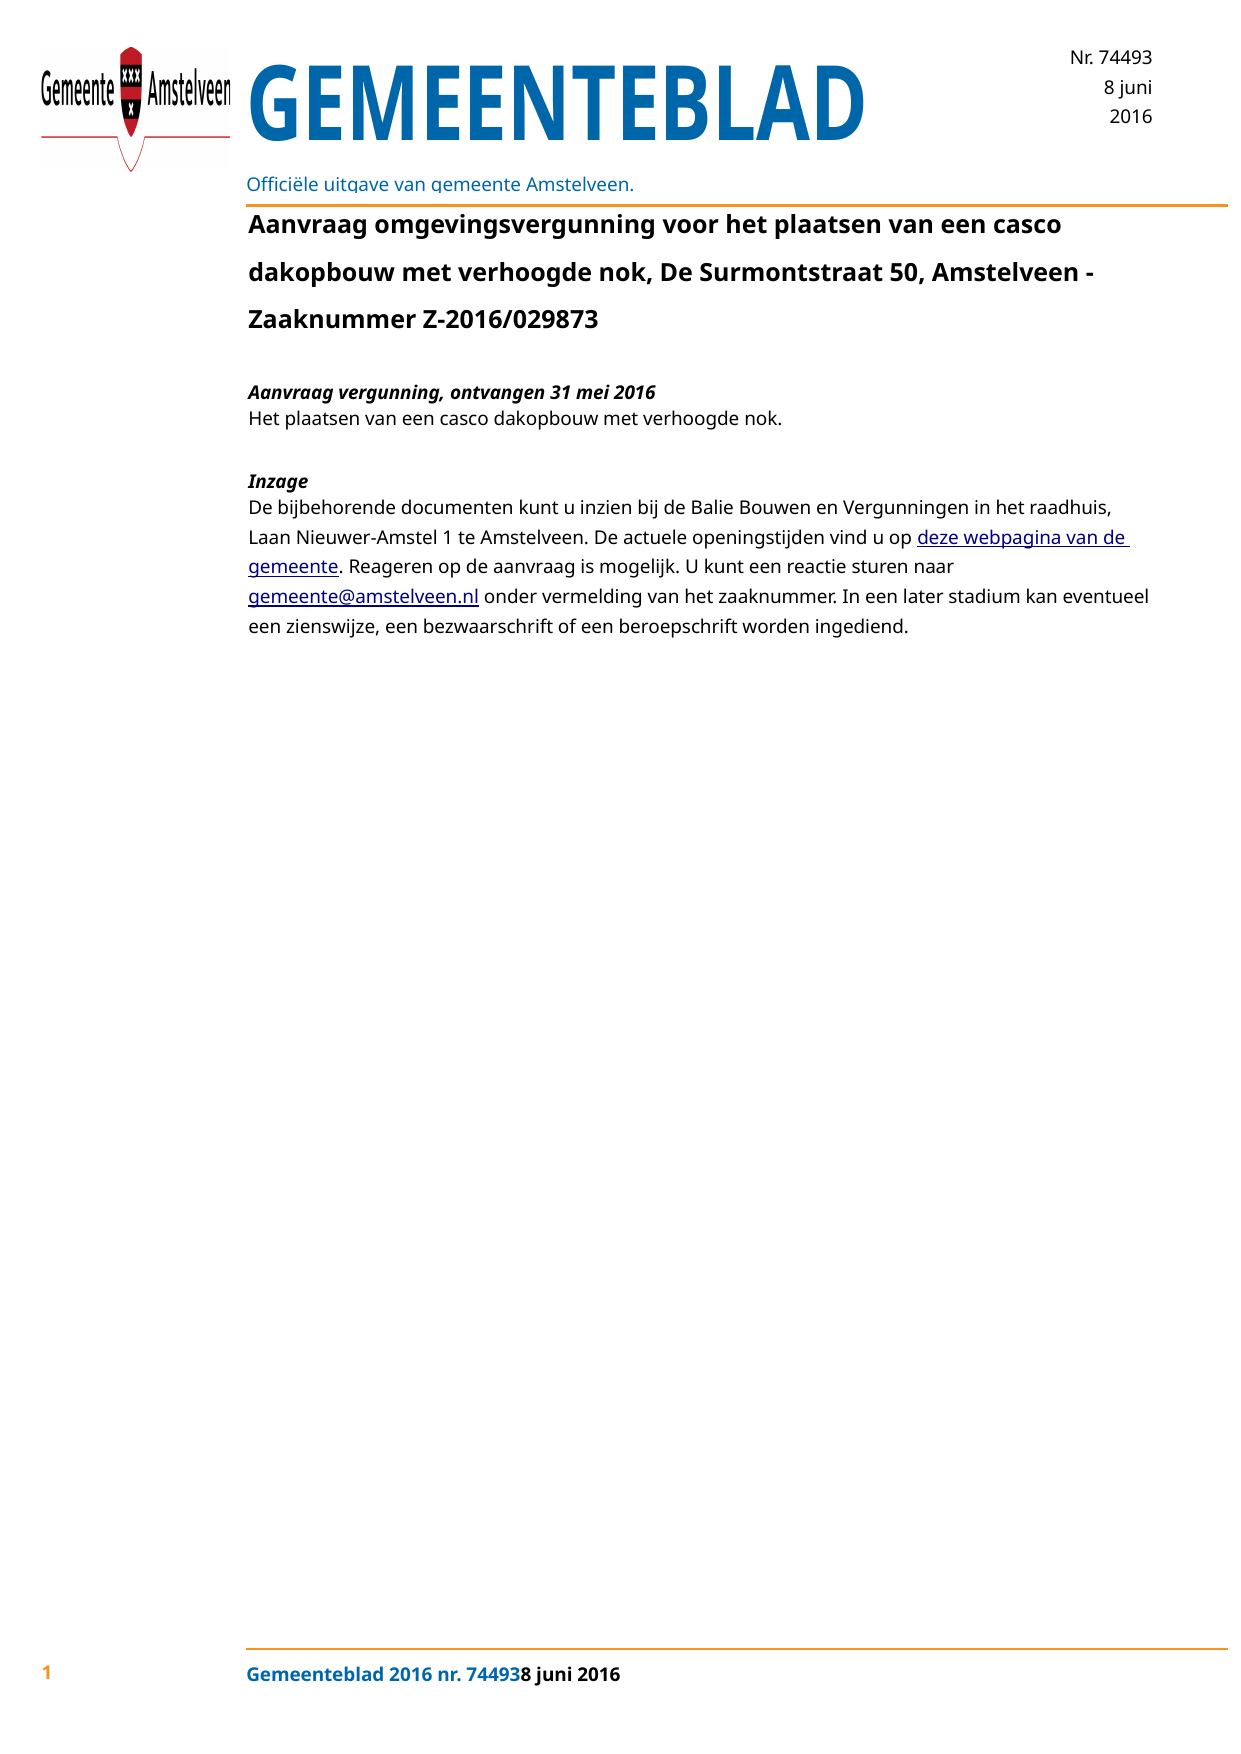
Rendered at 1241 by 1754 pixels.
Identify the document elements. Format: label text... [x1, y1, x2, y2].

picture [41, 47, 231, 172]
text De bijbehorende documenten kunt u inzien bij de Balie Bouwen en Vergunningen in het raadhuis, Laan Nieuwer-Amstel 1 te Amstelveen. De actuele openingstijden vind u op deze webpagina van de gemeente. Reageren op de aanvraag is mogelijk. U kunt een reactie sturen naar gemeente@amstelveen.nl onder vermelding van het zaaknummer. In een later stadium kan eventueel een zienswijze, een bezwaarschrift of een beroepschrift worden ingediend. [248, 494, 1152, 638]
text Het plaatsen van een casco dakopbouw met verhoogde nok. [248, 405, 1152, 431]
text Aanvraag vergunning, ontvangen 31 mei 2016 [248, 379, 1152, 405]
text Aanvraag omgevingsvergunning voor het plaatsen van een casco dakopbouw met verhoogde nok, De Surmontstraat 50, Amstelveen - Zaaknummer Z-2016/029873 [248, 207, 1152, 336]
text Inzage [248, 469, 1152, 494]
